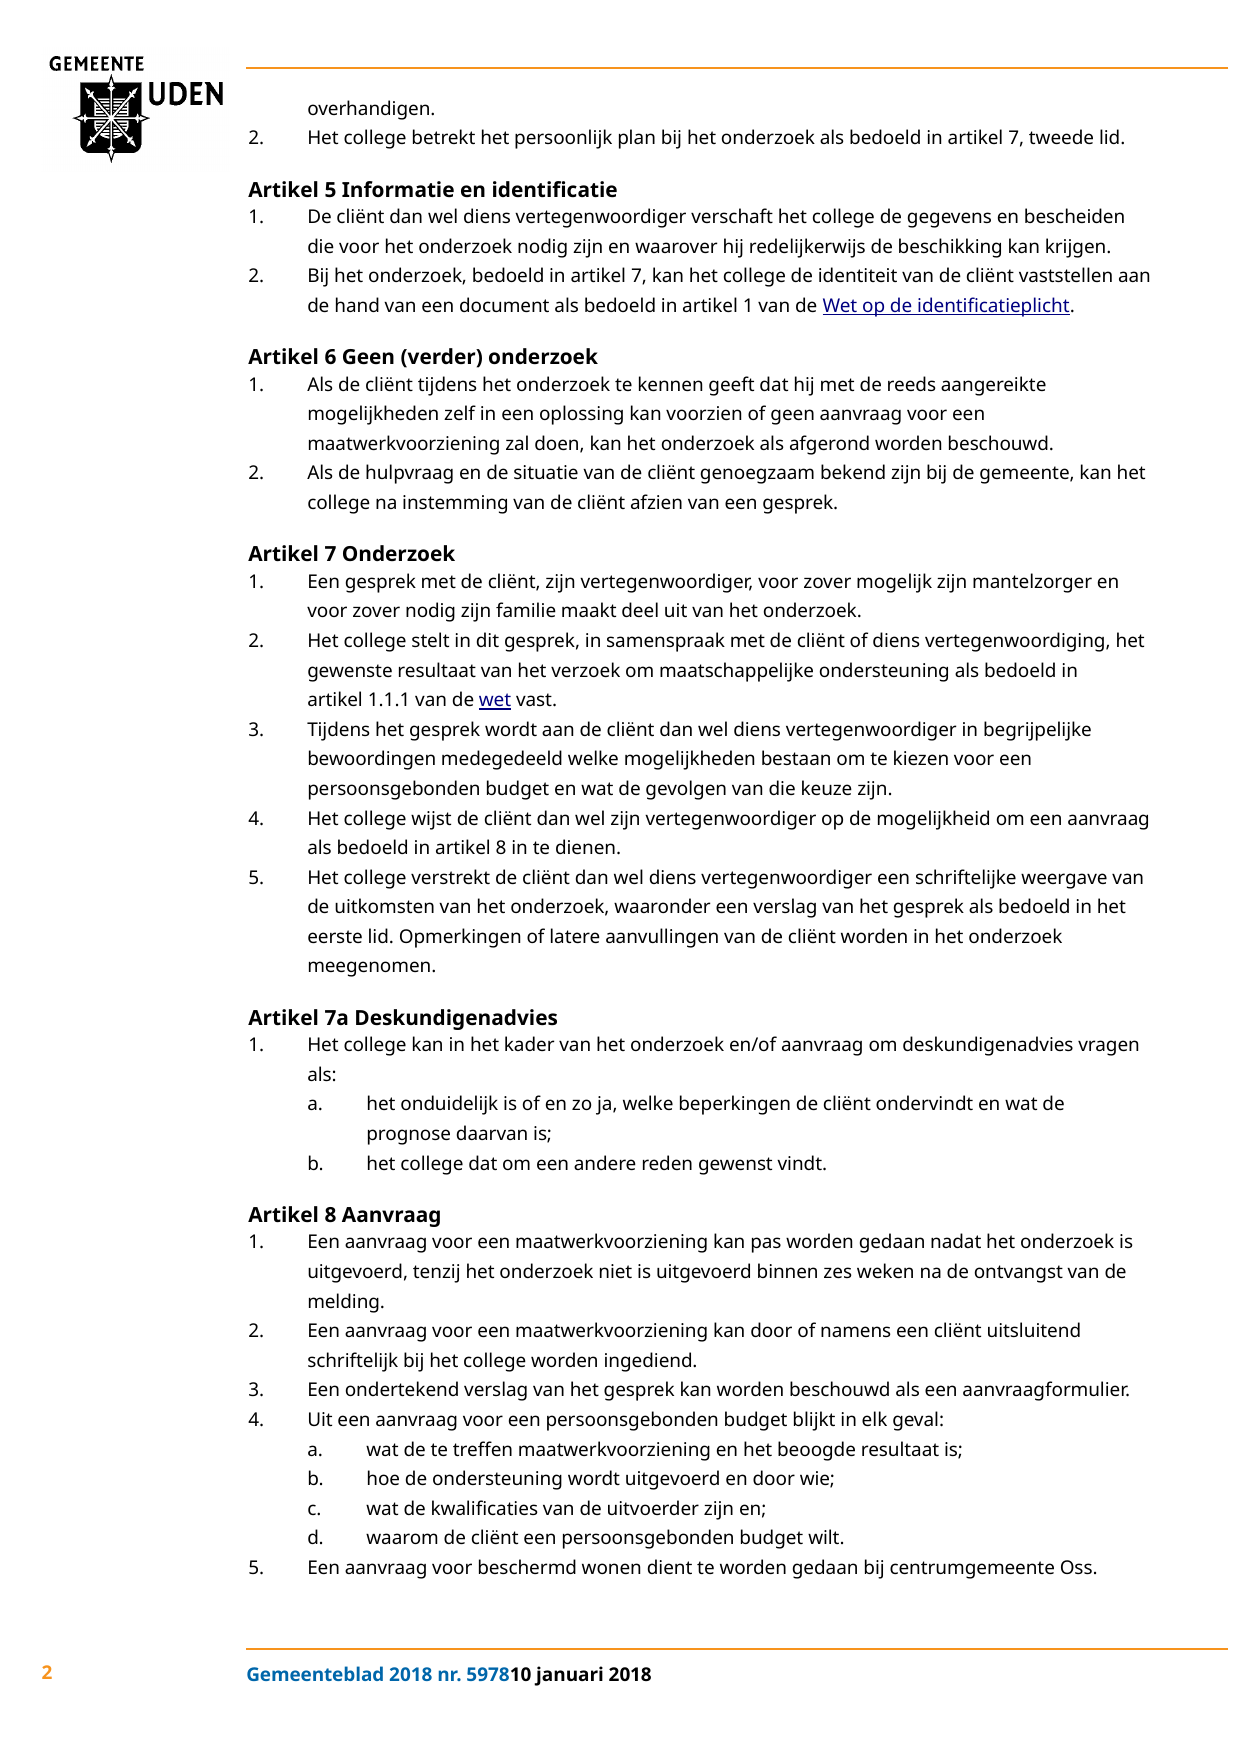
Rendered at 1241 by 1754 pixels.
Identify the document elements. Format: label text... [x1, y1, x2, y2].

list wat de kwalificaties van de uitvoerder zijn en; [307, 1495, 1152, 1521]
list overhandigen. [248, 95, 1152, 121]
list Een aanvraag voor een maatwerkvoorziening kan door of namens een cliënt uitsluitend schriftelijk bij het college worden ingediend. [248, 1317, 1152, 1373]
list Als de cliënt tijdens het onderzoek te kennen geeft dat hij met de reeds aangereikte mogelijkheden zelf in een oplossing kan voorzien of geen aanvraag voor een maatwerkvoorziening zal doen, kan het onderzoek als afgerond worden beschouwd. [248, 371, 1152, 456]
text Artikel 7 Onderzoek [248, 539, 1152, 568]
text Artikel 5 Informatie en identificatie [248, 175, 1152, 203]
picture [41, 47, 231, 172]
list hoe de ondersteuning wordt uitgevoerd en door wie; [307, 1465, 1152, 1491]
list Het college stelt in dit gesprek, in samenspraak met de cliënt of diens vertegenwoordiging, het gewenste resultaat van het verzoek om maatschappelijke ondersteuning als bedoeld in artikel 1.1.1 van de wet vast. [248, 627, 1152, 712]
list Een aanvraag voor een maatwerkvoorziening kan pas worden gedaan nadat het onderzoek is uitgevoerd, tenzij het onderzoek niet is uitgevoerd binnen zes weken na de ontvangst van de melding. [248, 1229, 1152, 1313]
list het college dat om een andere reden gewenst vindt. [307, 1150, 1152, 1176]
text Artikel 8 Aanvraag [248, 1200, 1152, 1229]
list Een ondertekend verslag van het gesprek kan worden beschouwd als een aanvraagformulier. [248, 1377, 1152, 1402]
list waarom de cliënt een persoonsgebonden budget wilt. [307, 1524, 1152, 1550]
list Het college betrekt het persoonlijk plan bij het onderzoek als bedoeld in artikel 7, tweede lid. [248, 124, 1152, 150]
list Een gesprek met de cliënt, zijn vertegenwoordiger, voor zover mogelijk zijn mantelzorger en voor zover nodig zijn familie maakt deel uit van het onderzoek. [248, 568, 1152, 623]
list Het college kan in het kader van het onderzoek en/of aanvraag om deskundigenadvies vragen als: [248, 1031, 1152, 1087]
list Het college verstrekt de cliënt dan wel diens vertegenwoordiger een schriftelijke weergave van de uitkomsten van het onderzoek, waaronder een verslag van het gesprek als bedoeld in het eerste lid. Opmerkingen of latere aanvullingen van de cliënt worden in het onderzoek meegenomen. [248, 864, 1152, 978]
text Artikel 6 Geen (verder) onderzoek [248, 342, 1152, 371]
text Artikel 7a Deskundigenadvies [248, 1003, 1152, 1031]
list Een aanvraag voor beschermd wonen dient te worden gedaan bij centrumgemeente Oss. [248, 1554, 1152, 1580]
list Tijdens het gesprek wordt aan de cliënt dan wel diens vertegenwoordiger in begrijpelijke bewoordingen medegedeeld welke mogelijkheden bestaan om te kiezen voor een persoonsgebonden budget en wat de gevolgen van die keuze zijn. [248, 716, 1152, 801]
list Uit een aanvraag voor een persoonsgebonden budget blijkt in elk geval: [248, 1406, 1152, 1432]
list Als de hulpvraag en de situatie van de cliënt genoegzaam bekend zijn bij de gemeente, kan het college na instemming van de cliënt afzien van een gesprek. [248, 459, 1152, 515]
list Het college wijst de cliënt dan wel zijn vertegenwoordiger op de mogelijkheid om een aanvraag als bedoeld in artikel 8 in te dienen. [248, 805, 1152, 860]
list De cliënt dan wel diens vertegenwoordiger verschaft het college de gegevens en bescheiden die voor het onderzoek nodig zijn en waarover hij redelijkerwijs de beschikking kan krijgen. [248, 203, 1152, 258]
list het onduidelijk is of en zo ja, welke beperkingen de cliënt ondervindt en wat de prognose daarvan is; [307, 1091, 1152, 1146]
list wat de te treffen maatwerkvoorziening en het beoogde resultaat is; [307, 1436, 1152, 1461]
list Bij het onderzoek, bedoeld in artikel 7, kan het college de identiteit van de cliënt vaststellen aan de hand van een document als bedoeld in artikel 1 van de Wet op de identificatieplicht. [248, 262, 1152, 318]
